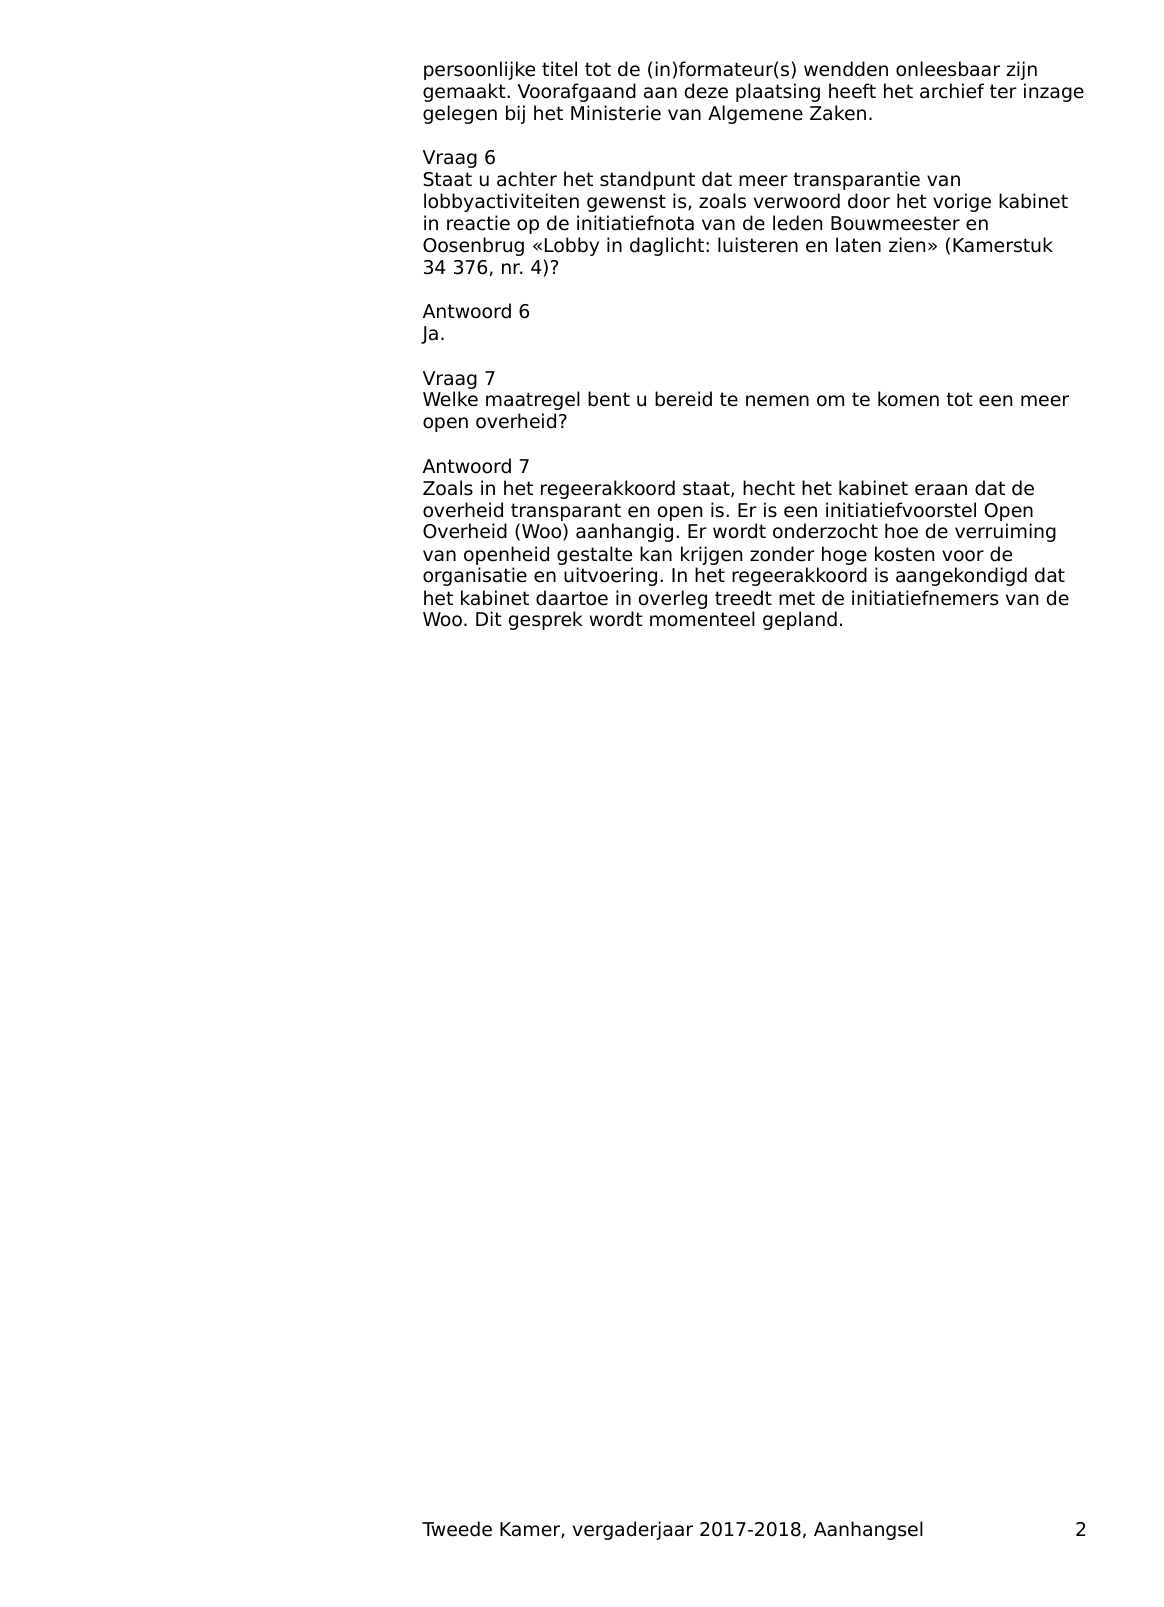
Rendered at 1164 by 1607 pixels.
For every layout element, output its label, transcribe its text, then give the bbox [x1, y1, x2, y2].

text Antwoord 6 [422, 301, 1087, 323]
text Ja. [422, 323, 1087, 345]
text Welke maatregel bent u bereid te nemen om te komen tot een meer open overheid? [422, 389, 1087, 433]
text Staat u achter het standpunt dat meer transparantie van lobbyactiviteiten gewenst is, zoals verwoord door het vorige kabinet in reactie op de initiatiefnota van de leden Bouwmeester en Oosenbrug «Lobby in daglicht: luisteren en laten zien» (Kamerstuk 34 376, nr. 4)? [422, 169, 1087, 279]
text Antwoord 7 [422, 456, 1087, 477]
text Vraag 6 [422, 147, 1087, 169]
text Zoals in het regeerakkoord staat, hecht het kabinet eraan dat de overheid transparant en open is. Er is een initiatiefvoorstel Open Overheid (Woo) aanhangig. Er wordt onderzocht hoe de verruiming van openheid gestalte kan krijgen zonder hoge kosten voor de organisatie en uitvoering. In het regeerakkoord is aangekondigd dat het kabinet daartoe in overleg treedt met de initiatiefnemers van de Woo. Dit gesprek wordt momenteel gepland. [422, 477, 1087, 631]
text Vraag 7 [422, 367, 1087, 389]
text persoonlijke titel tot de (in)formateur(s) wendden onleesbaar zijn gemaakt. Voorafgaand aan deze plaatsing heeft het archief ter inzage gelegen bij het Ministerie van Algemene Zaken. [422, 59, 1087, 125]
